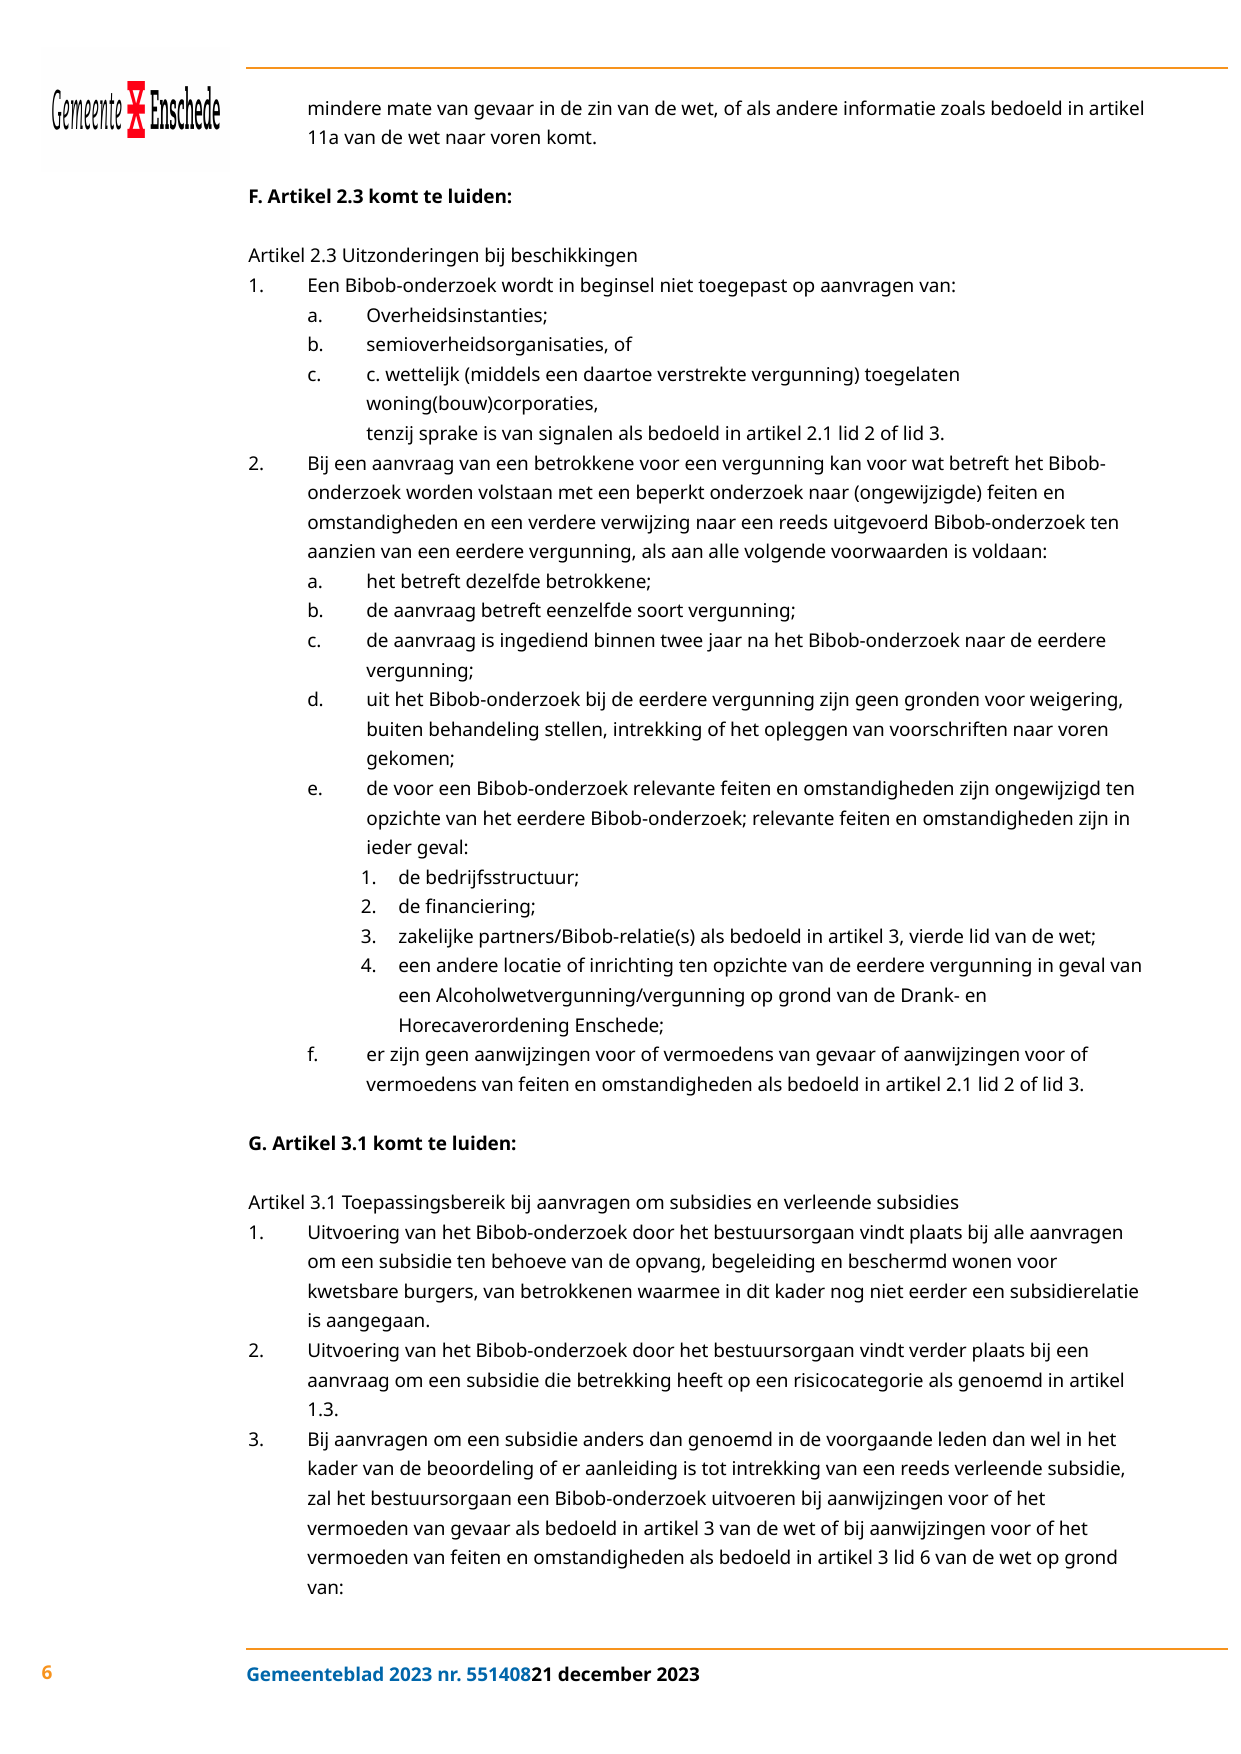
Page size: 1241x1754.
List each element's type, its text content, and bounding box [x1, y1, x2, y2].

list een andere locatie of inrichting ten opzichte van de eerdere vergunning in geval van een Alcoholwetvergunning/vergunning op grond van de Drank- en Horecaverordening Enschede; [361, 953, 1152, 1038]
list de bedrijfsstructuur; [361, 864, 1152, 890]
list mindere mate van gevaar in de zin van de wet, of als andere informatie zoals bedoeld in artikel 11a van de wet naar voren komt. [248, 95, 1152, 150]
picture [41, 47, 231, 172]
text Artikel 2.3 Uitzonderingen bij beschikkingen [248, 243, 1152, 268]
list Bij een aanvraag van een betrokkene voor een vergunning kan voor wat betreft het Bibob-onderzoek worden volstaan met een beperkt onderzoek naar (ongewijzigde) feiten en omstandigheden en een verdere verwijzing naar een reeds uitgevoerd Bibob-onderzoek ten aanzien van een eerdere vergunning, als aan alle volgende voorwaarden is voldaan: [248, 450, 1152, 564]
list Bij aanvragen om een subsidie anders dan genoemd in de voorgaande leden dan wel in het kader van de beoordeling of er aanleiding is tot intrekking van een reeds verleende subsidie, zal het bestuursorgaan een Bibob-onderzoek uitvoeren bij aanwijzingen voor of het vermoeden van gevaar als bedoeld in artikel 3 van de wet of bij aanwijzingen voor of het vermoeden van feiten en omstandigheden als bedoeld in artikel 3 lid 6 van de wet op grond van: [248, 1426, 1152, 1600]
text Artikel 3.1 Toepassingsbereik bij aanvragen om subsidies en verleende subsidies [248, 1189, 1152, 1215]
list de aanvraag is ingediend binnen twee jaar na het Bibob-onderzoek naar de eerdere vergunning; [307, 627, 1152, 683]
list de aanvraag betreft eenzelfde soort vergunning; [307, 598, 1152, 623]
list de financiering; [361, 893, 1152, 919]
list er zijn geen aanwijzingen voor of vermoedens van gevaar of aanwijzingen voor of vermoedens van feiten en omstandigheden als bedoeld in artikel 2.1 lid 2 of lid 3. [307, 1041, 1152, 1097]
list de voor een Bibob-onderzoek relevante feiten en omstandigheden zijn ongewijzigd ten opzichte van het eerdere Bibob-onderzoek; relevante feiten en omstandigheden zijn in ieder geval: [307, 775, 1152, 860]
text F. Artikel 2.3 komt te luiden: [248, 183, 1152, 209]
list Een Bibob-onderzoek wordt in beginsel niet toegepast op aanvragen van: [248, 272, 1152, 298]
list het betreft dezelfde betrokkene; [307, 568, 1152, 594]
list zakelijke partners/Bibob-relatie(s) als bedoeld in artikel 3, vierde lid van de wet; [361, 923, 1152, 949]
list tenzij sprake is van signalen als bedoeld in artikel 2.1 lid 2 of lid 3. [307, 420, 1152, 446]
list Overheidsinstanties; [307, 302, 1152, 328]
list Uitvoering van het Bibob-onderzoek door het bestuursorgaan vindt plaats bij alle aanvragen om een subsidie ten behoeve van de opvang, begeleiding en beschermd wonen voor kwetsbare burgers, van betrokkenen waarmee in dit kader nog niet eerder een subsidierelatie is aangegaan. [248, 1219, 1152, 1333]
list Uitvoering van het Bibob-onderzoek door het bestuursorgaan vindt verder plaats bij een aanvraag om een subsidie die betrekking heeft op een risicocategorie als genoemd in artikel 1.3. [248, 1337, 1152, 1422]
list c. wettelijk (middels een daartoe verstrekte vergunning) toegelaten woning(bouw)corporaties, [307, 361, 1152, 416]
text G. Artikel 3.1 komt te luiden: [248, 1130, 1152, 1156]
list uit het Bibob-onderzoek bij de eerdere vergunning zijn geen gronden voor weigering, buiten behandeling stellen, intrekking of het opleggen van voorschriften naar voren gekomen; [307, 686, 1152, 771]
list semioverheidsorganisaties, of [307, 331, 1152, 357]
